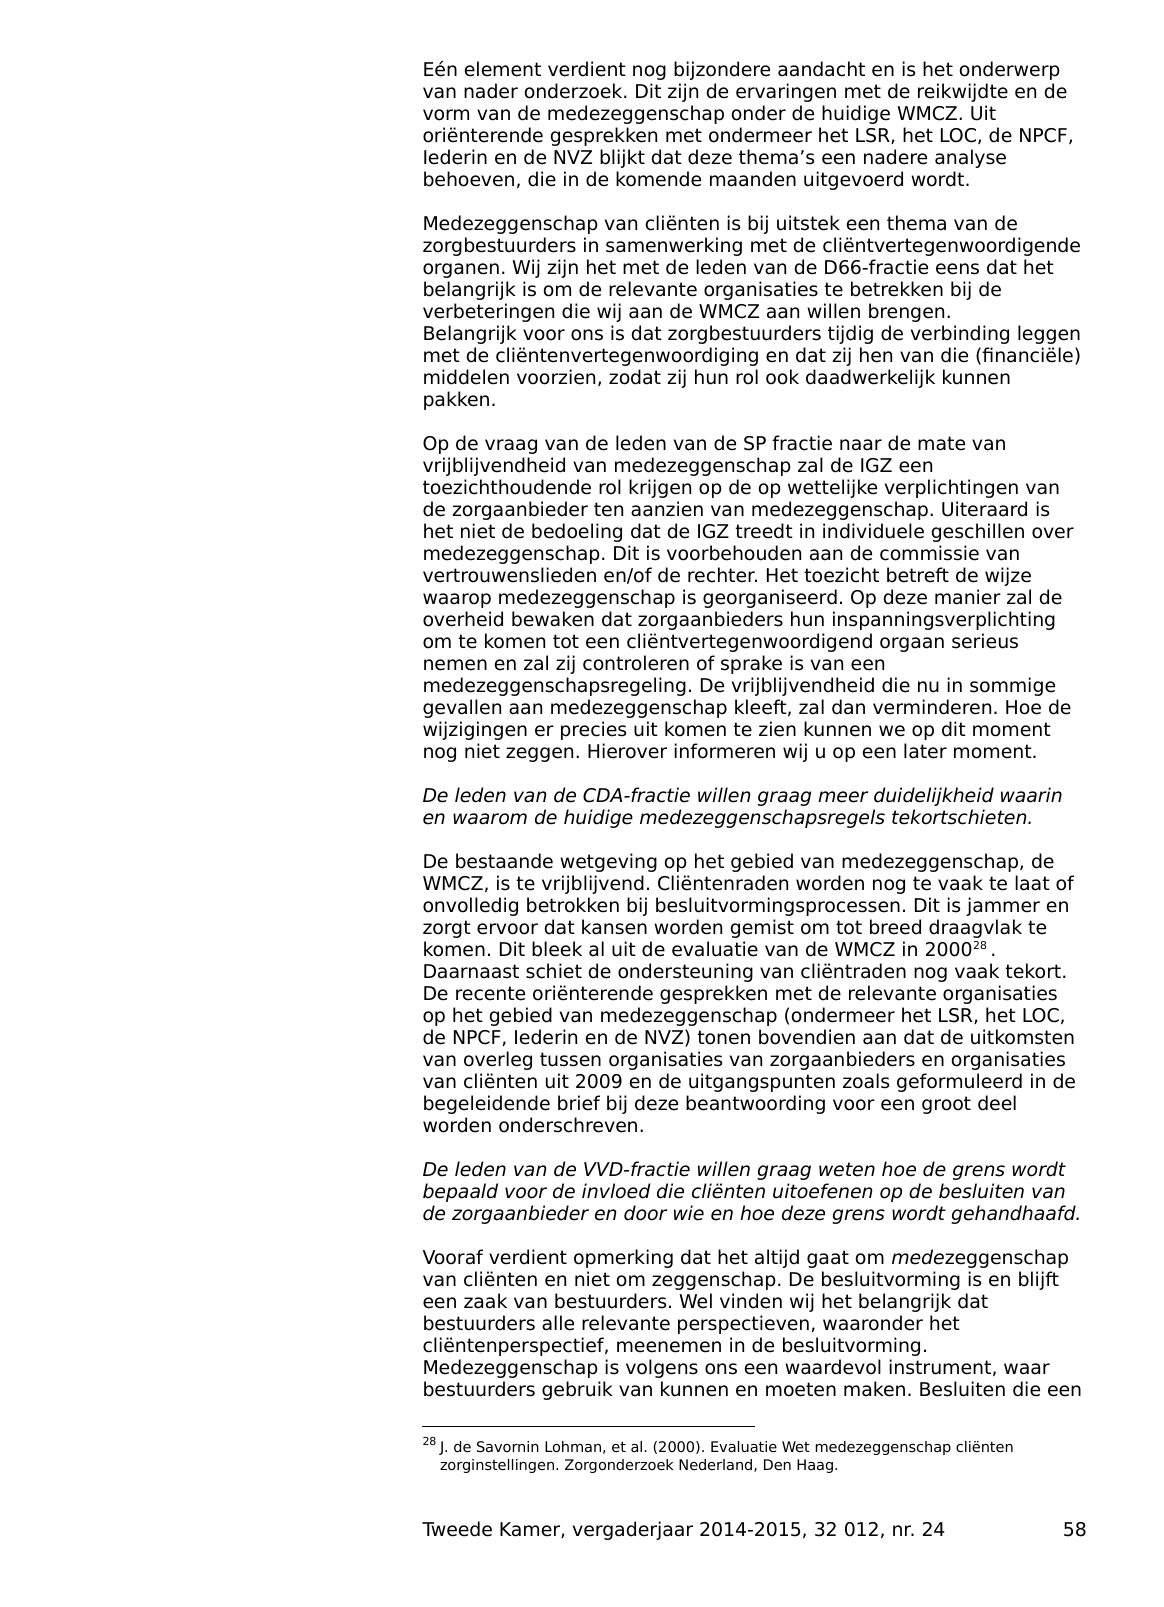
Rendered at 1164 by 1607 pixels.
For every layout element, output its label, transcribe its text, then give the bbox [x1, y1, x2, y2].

text Medezeggenschap van cliënten is bij uitstek een thema van de zorgbestuurders in samenwerking met de cliëntvertegenwoordigende organen. Wij zijn het met de leden van de D66-fractie eens dat het belangrijk is om de relevante organisaties te betrekken bij de verbeteringen die wij aan de WMCZ aan willen brengen. [422, 213, 1087, 323]
text Belangrijk voor ons is dat zorgbestuurders tijdig de verbinding leggen met de cliëntenvertegenwoordiging en dat zij hen van die (financiële) middelen voorzien, zodat zij hun rol ook daadwerkelijk kunnen pakken. [422, 323, 1087, 411]
text De leden van de CDA-fractie willen graag meer duidelijkheid waarin en waarom de huidige medezeggenschapsregels tekortschieten. [422, 785, 1087, 829]
text De leden van de VVD-fractie willen graag weten hoe de grens wordt bepaald voor de invloed die cliënten uitoefenen op de besluiten van de zorgaanbieder en door wie en hoe deze grens wordt gehandhaafd. [422, 1159, 1087, 1225]
text J. de Savornin Lohman, et al. (2000). Evaluatie Wet medezeggenschap cliënten zorginstellingen. Zorgonderzoek Nederland, Den Haag. [422, 1435, 1087, 1474]
text De bestaande wetgeving op het gebied van medezeggenschap, de WMCZ, is te vrijblijvend. Cliëntenraden worden nog te vaak te laat of onvolledig betrokken bij besluitvormingsprocessen. Dit is jammer en zorgt ervoor dat kansen worden gemist om tot breed draagvlak te komen. Dit bleek al uit de evaluatie van de WMCZ in 2000. Daarnaast schiet de ondersteuning van cliëntraden nog vaak tekort. De recente oriënterende gesprekken met de relevante organisaties op het gebied van medezeggenschap (ondermeer het LSR, het LOC, de NPCF, Iederin en de NVZ) tonen bovendien aan dat de uitkomsten van overleg tussen organisaties van zorgaanbieders en organisaties van cliënten uit 2009 en de uitgangspunten zoals geformuleerd in de begeleidende brief bij deze beantwoording voor een groot deel worden onderschreven. [422, 851, 1087, 1137]
text Vooraf verdient opmerking dat het altijd gaat om medezeggenschap van cliënten en niet om zeggenschap. De besluitvorming is en blijft een zaak van bestuurders. Wel vinden wij het belangrijk dat bestuurders alle relevante perspectieven, waaronder het cliëntenperspectief, meenemen in de besluitvorming. Medezeggenschap is volgens ons een waardevol instrument, waar bestuurders gebruik van kunnen en moeten maken. Besluiten die een [422, 1247, 1087, 1401]
text Eén element verdient nog bijzondere aandacht en is het onderwerp van nader onderzoek. Dit zijn de ervaringen met de reikwijdte en de vorm van de medezeggenschap onder de huidige WMCZ. Uit oriënterende gesprekken met ondermeer het LSR, het LOC, de NPCF, Iederin en de NVZ blijkt dat deze thema’s een nadere analyse behoeven, die in de komende maanden uitgevoerd wordt. [422, 59, 1087, 191]
text Op de vraag van de leden van de SP fractie naar de mate van vrijblijvendheid van medezeggenschap zal de IGZ een toezichthoudende rol krijgen op de op wettelijke verplichtingen van de zorgaanbieder ten aanzien van medezeggenschap. Uiteraard is het niet de bedoeling dat de IGZ treedt in individuele geschillen over medezeggenschap. Dit is voorbehouden aan de commissie van vertrouwenslieden en/of de rechter. Het toezicht betreft de wijze waarop medezeggenschap is georganiseerd. Op deze manier zal de overheid bewaken dat zorgaanbieders hun inspanningsverplichting om te komen tot een cliëntvertegenwoordigend orgaan serieus nemen en zal zij controleren of sprake is van een medezeggenschapsregeling. De vrijblijvendheid die nu in sommige gevallen aan medezeggenschap kleeft, zal dan verminderen. Hoe de wijzigingen er precies uit komen te zien kunnen we op dit moment nog niet zeggen. Hierover informeren wij u op een later moment. [422, 433, 1087, 763]
